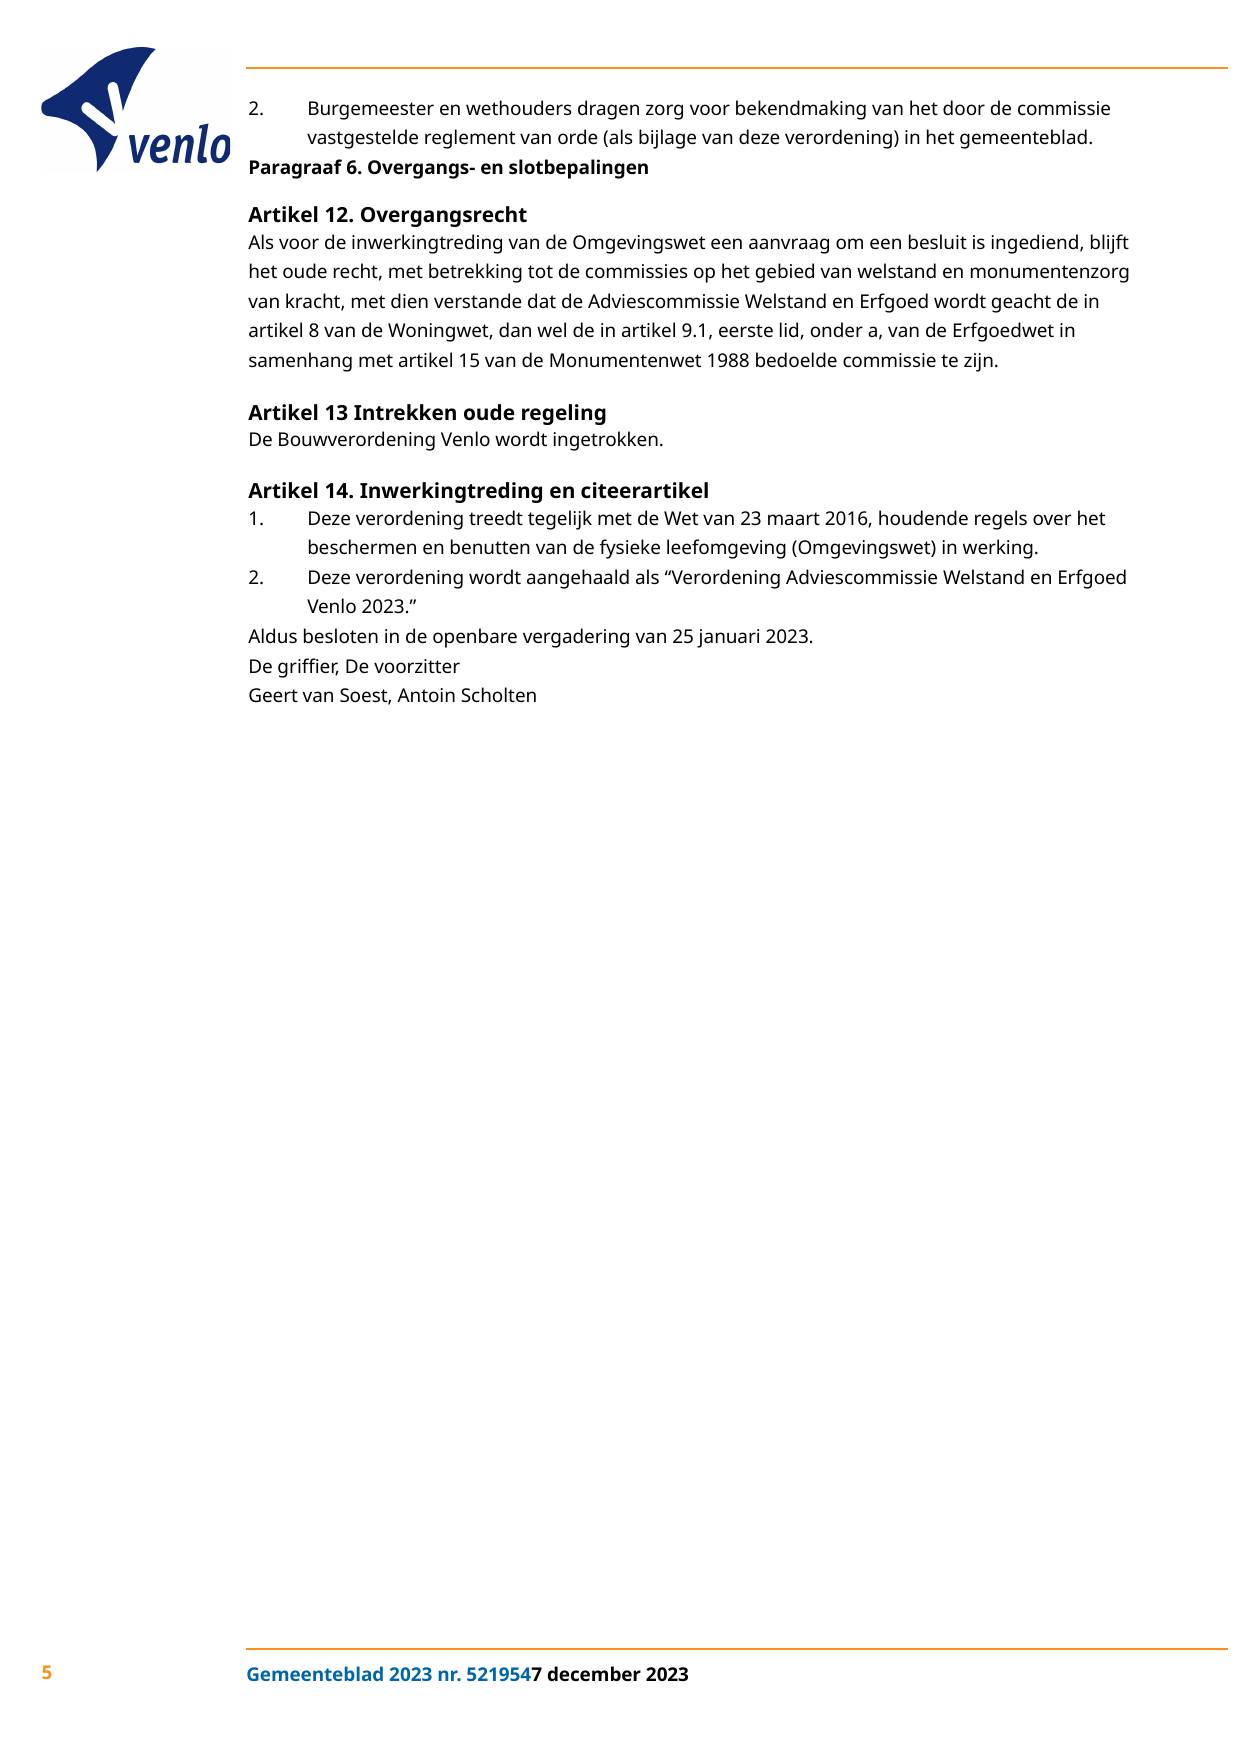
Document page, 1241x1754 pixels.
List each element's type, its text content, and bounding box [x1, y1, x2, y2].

list Deze verordening wordt aangehaald als “Verordening Adviescommissie Welstand en Erfgoed Venlo 2023.” [248, 564, 1152, 619]
text Als voor de inwerkingtreding van de Omgevingswet een aanvraag om een besluit is ingediend, blijft het oude recht, met betrekking tot de commissies op het gebied van welstand en monumentenzorg van kracht, met dien verstande dat de Adviescommissie Welstand en Erfgoed wordt geacht de in artikel 8 van de Woningwet, dan wel de in artikel 9.1, eerste lid, onder a, van de Erfgoedwet in samenhang met artikel 15 van de Monumentenwet 1988 bedoelde commissie te zijn. [248, 229, 1152, 373]
picture [41, 47, 231, 172]
text Aldus besloten in de openbare vergadering van 25 januari 2023. [248, 623, 1152, 649]
text De griffier, De voorzitter [248, 653, 1152, 679]
list Burgemeester en wethouders dragen zorg voor bekendmaking van het door de commissie vastgestelde reglement van orde (als bijlage van deze verordening) in het gemeenteblad. [248, 95, 1152, 150]
text Paragraaf 6. Overgangs- en slotbepalingen [248, 154, 1152, 180]
text Artikel 12. Overgangsrecht [248, 201, 1152, 229]
text De Bouwverordening Venlo wordt ingetrokken. [248, 426, 1152, 452]
text Artikel 14. Inwerkingtreding en citeerartikel [248, 477, 1152, 505]
list Deze verordening treedt tegelijk met de Wet van 23 maart 2016, houdende regels over het beschermen en benutten van de fysieke leefomgeving (Omgevingswet) in werking. [248, 505, 1152, 560]
text Geert van Soest, Antoin Scholten [248, 682, 1152, 708]
text Artikel 13 Intrekken oude regeling [248, 398, 1152, 426]
